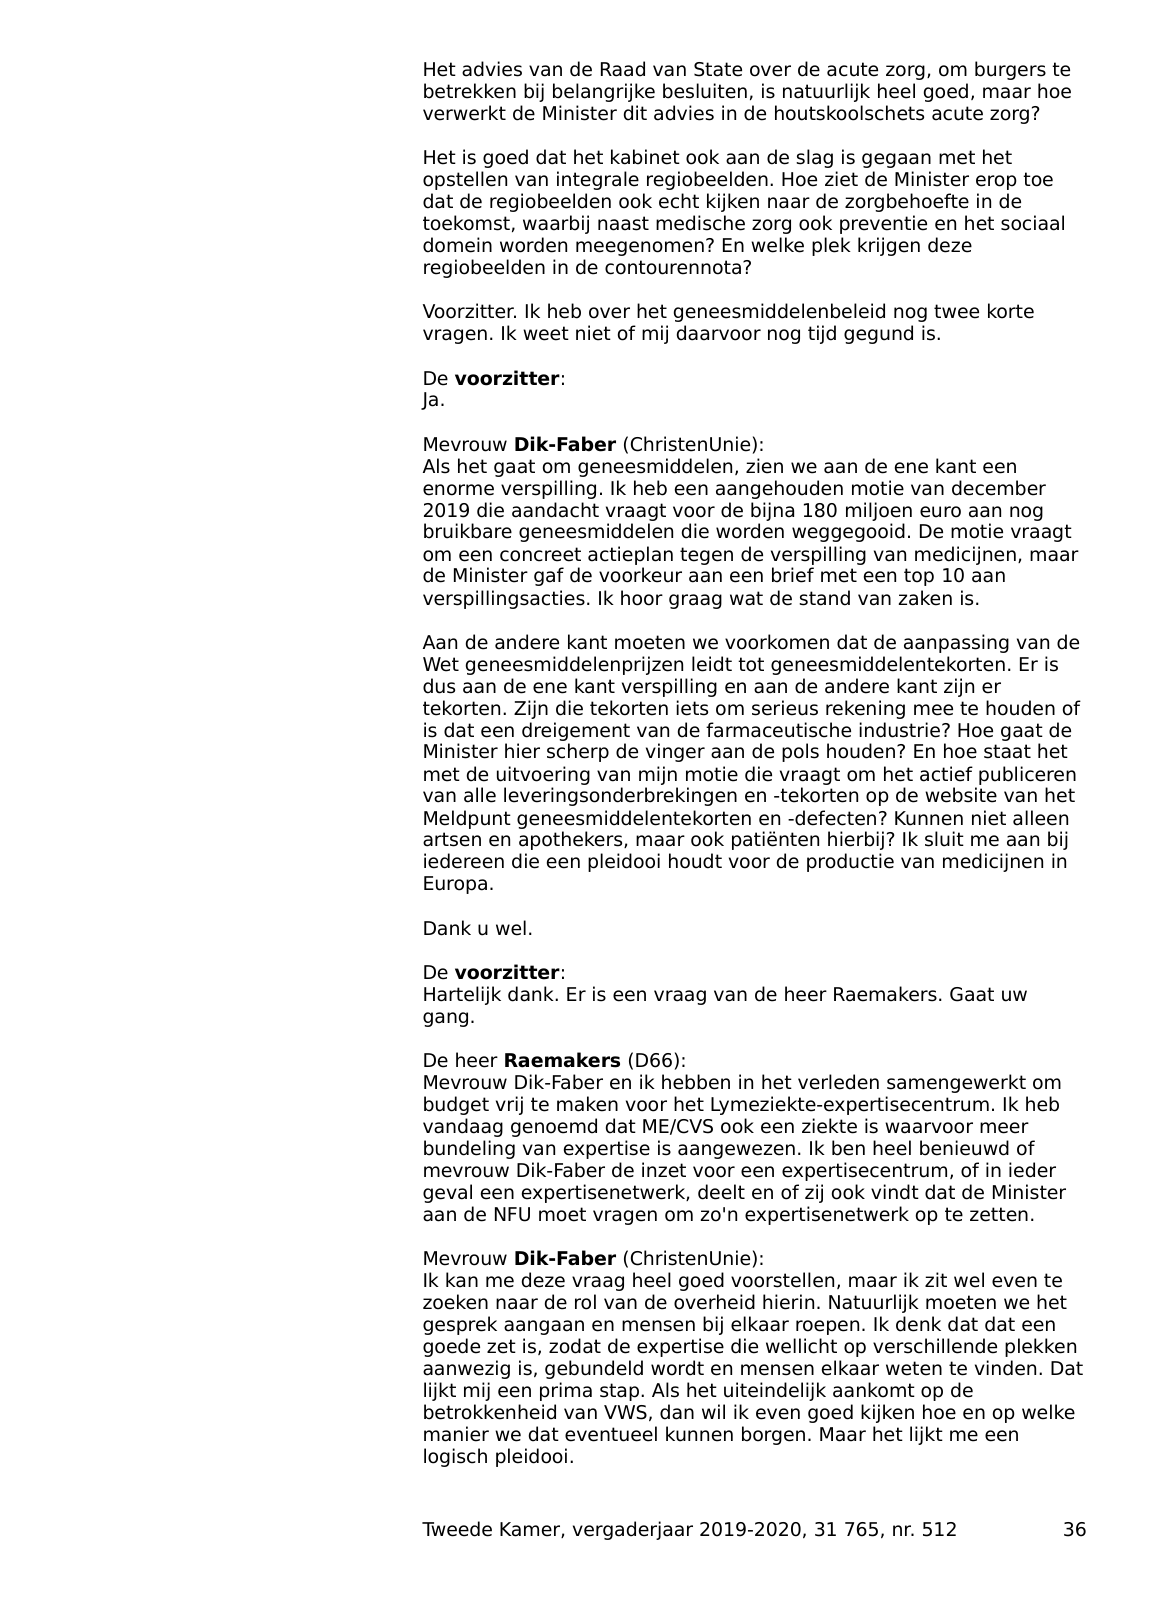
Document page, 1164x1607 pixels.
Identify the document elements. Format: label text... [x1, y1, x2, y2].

text De voorzitter: [422, 367, 1087, 389]
text Aan de andere kant moeten we voorkomen dat de aanpassing van de Wet geneesmiddelenprijzen leidt tot geneesmiddelentekorten. Er is dus aan de ene kant verspilling en aan de andere kant zijn er tekorten. Zijn die tekorten iets om serieus rekening mee te houden of is dat een dreigement van de farmaceutische industrie? Hoe gaat de Minister hier scherp de vinger aan de pols houden? En hoe staat het met de uitvoering van mijn motie die vraagt om het actief publiceren van alle leveringsonderbrekingen en -tekorten op de website van het Meldpunt geneesmiddelentekorten en -defecten? Kunnen niet alleen artsen en apothekers, maar ook patiënten hierbij? Ik sluit me aan bij iedereen die een pleidooi houdt voor de productie van medicijnen in Europa. [422, 632, 1087, 895]
text Ik kan me deze vraag heel goed voorstellen, maar ik zit wel even te zoeken naar de rol van de overheid hierin. Natuurlijk moeten we het gesprek aangaan en mensen bij elkaar roepen. Ik denk dat dat een goede zet is, zodat de expertise die wellicht op verschillende plekken aanwezig is, gebundeld wordt en mensen elkaar weten te vinden. Dat lijkt mij een prima stap. Als het uiteindelijk aankomt op de betrokkenheid van VWS, dan wil ik even goed kijken hoe en op welke manier we dat eventueel kunnen borgen. Maar het lijkt me een logisch pleidooi. [422, 1270, 1087, 1468]
text Het is goed dat het kabinet ook aan de slag is gegaan met het opstellen van integrale regiobeelden. Hoe ziet de Minister erop toe dat de regiobeelden ook echt kijken naar de zorgbehoefte in de toekomst, waarbij naast medische zorg ook preventie en het sociaal domein worden meegenomen? En welke plek krijgen deze regiobeelden in de contourennota? [422, 147, 1087, 279]
text Dank u wel. [422, 917, 1087, 939]
text Voorzitter. Ik heb over het geneesmiddelenbeleid nog twee korte vragen. Ik weet niet of mij daarvoor nog tijd gegund is. [422, 301, 1087, 345]
text Mevrouw Dik-Faber (ChristenUnie): [422, 1248, 1087, 1270]
text De voorzitter: [422, 962, 1087, 984]
text Mevrouw Dik-Faber (ChristenUnie): [422, 433, 1087, 456]
text Ja. [422, 389, 1087, 411]
text Mevrouw Dik-Faber en ik hebben in het verleden samengewerkt om budget vrij te maken voor het Lymeziekte-expertisecentrum. Ik heb vandaag genoemd dat ME/CVS ook een ziekte is waarvoor meer bundeling van expertise is aangewezen. Ik ben heel benieuwd of mevrouw Dik-Faber de inzet voor een expertisecentrum, of in ieder geval een expertisenetwerk, deelt en of zij ook vindt dat de Minister aan de NFU moet vragen om zo'n expertisenetwerk op te zetten. [422, 1072, 1087, 1226]
text Als het gaat om geneesmiddelen, zien we aan de ene kant een enorme verspilling. Ik heb een aangehouden motie van december 2019 die aandacht vraagt voor de bijna 180 miljoen euro aan nog bruikbare geneesmiddelen die worden weggegooid. De motie vraagt om een concreet actieplan tegen de verspilling van medicijnen, maar de Minister gaf de voorkeur aan een brief met een top 10 aan verspillingsacties. Ik hoor graag wat de stand van zaken is. [422, 456, 1087, 609]
text De heer Raemakers (D66): [422, 1050, 1087, 1072]
text Hartelijk dank. Er is een vraag van de heer Raemakers. Gaat uw gang. [422, 984, 1087, 1028]
text Het advies van de Raad van State over de acute zorg, om burgers te betrekken bij belangrijke besluiten, is natuurlijk heel goed, maar hoe verwerkt de Minister dit advies in de houtskoolschets acute zorg? [422, 59, 1087, 125]
